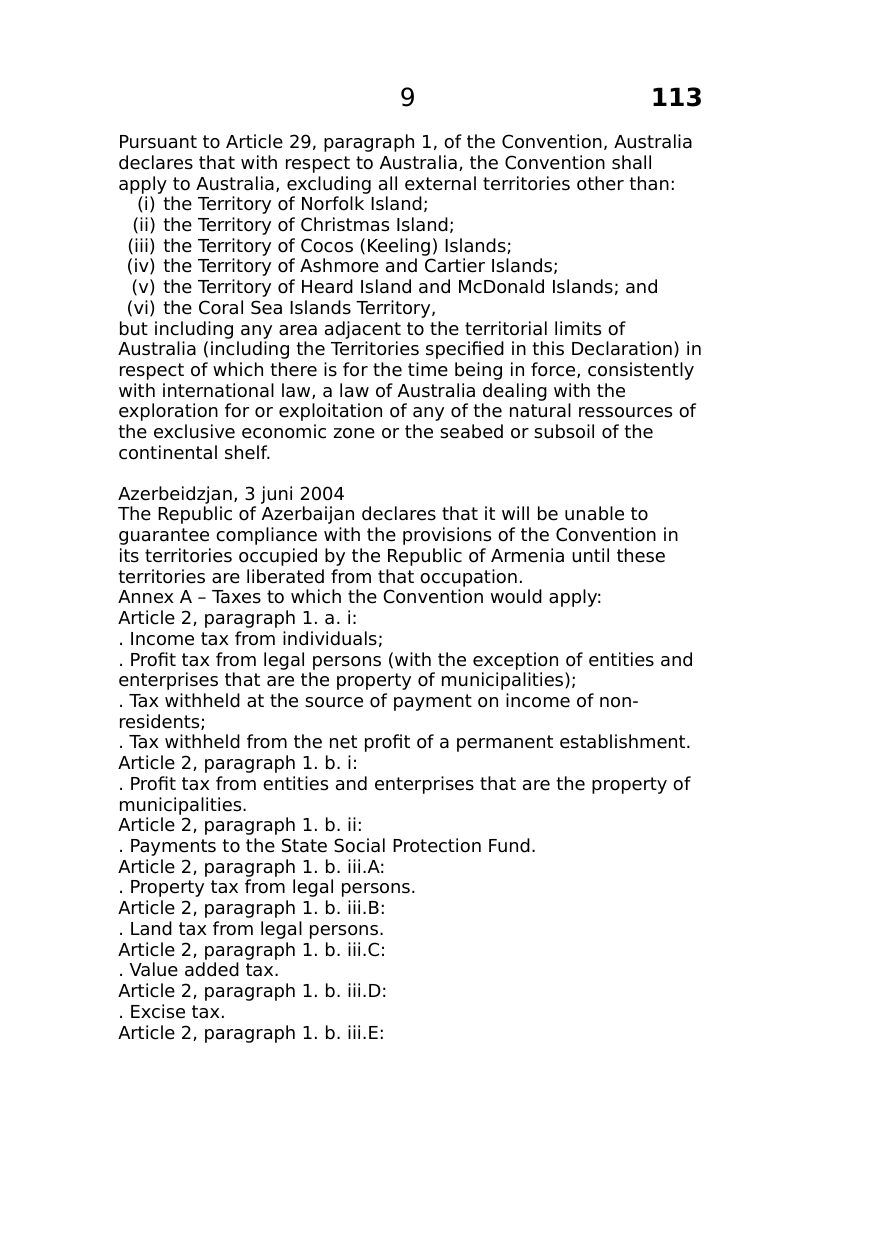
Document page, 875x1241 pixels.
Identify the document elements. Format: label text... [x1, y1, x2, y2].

text . Profit tax from entities and enterprises that are the property of municipalities. [118, 774, 703, 815]
text . Tax withheld from the net profit of a permanent establishment. [118, 732, 703, 753]
text . Land tax from legal persons. [118, 919, 703, 939]
text Pursuant to Article 29, paragraph 1, of the Convention, Australia declares that with respect to Australia, the Convention shall apply to Australia, excluding all external territories other than: [118, 132, 703, 194]
text . Income tax from individuals; [118, 629, 703, 649]
text Article 2, paragraph 1. b. iii.C: [118, 939, 703, 960]
text . Excise tax. [118, 1002, 703, 1022]
text Article 2, paragraph 1. a. i: [118, 608, 703, 629]
text . Tax withheld at the source of payment on income of non-residents; [118, 691, 703, 732]
text (i) the Territory of Norfolk Island; [118, 194, 703, 215]
text Article 2, paragraph 1. b. i: [118, 753, 703, 774]
text (iii) the Territory of Cocos (Keeling) Islands; [118, 236, 703, 256]
text The Republic of Azerbaijan declares that it will be unable to guarantee compliance with the provisions of the Convention in its territories occupied by the Republic of Armenia until these territories are liberated from that occupation. [118, 504, 703, 587]
text Article 2, paragraph 1. b. ii: [118, 815, 703, 836]
text . Payments to the State Social Protection Fund. [118, 836, 703, 857]
text Annex A – Taxes to which the Convention would apply: [118, 587, 703, 608]
text Article 2, paragraph 1. b. iii.B: [118, 898, 703, 919]
text Article 2, paragraph 1. b. iii.E: [118, 1022, 703, 1043]
text (ii) the Territory of Christmas Island; [118, 215, 703, 236]
text Article 2, paragraph 1. b. iii.D: [118, 981, 703, 1002]
text . Profit tax from legal persons (with the exception of entities and enterprises that are the property of municipalities); [118, 649, 703, 691]
text Azerbeidzjan, 3 juni 2004 [118, 483, 703, 504]
text (iv) the Territory of Ashmore and Cartier Islands; [118, 256, 703, 277]
text (vi) the Coral Sea Islands Territory, [118, 298, 703, 318]
text but including any area adjacent to the territorial limits of Australia (including the Territories specified in this Declaration) in respect of which there is for the time being in force, consistently with international law, a law of Australia dealing with the exploration for or exploitation of any of the natural ressources of the exclusive economic zone or the seabed or subsoil of the continental shelf. [118, 318, 703, 463]
text (v) the Territory of Heard Island and McDonald Islands; and [118, 277, 703, 298]
text . Property tax from legal persons. [118, 877, 703, 898]
text Article 2, paragraph 1. b. iii.A: [118, 857, 703, 877]
text . Value added tax. [118, 960, 703, 981]
